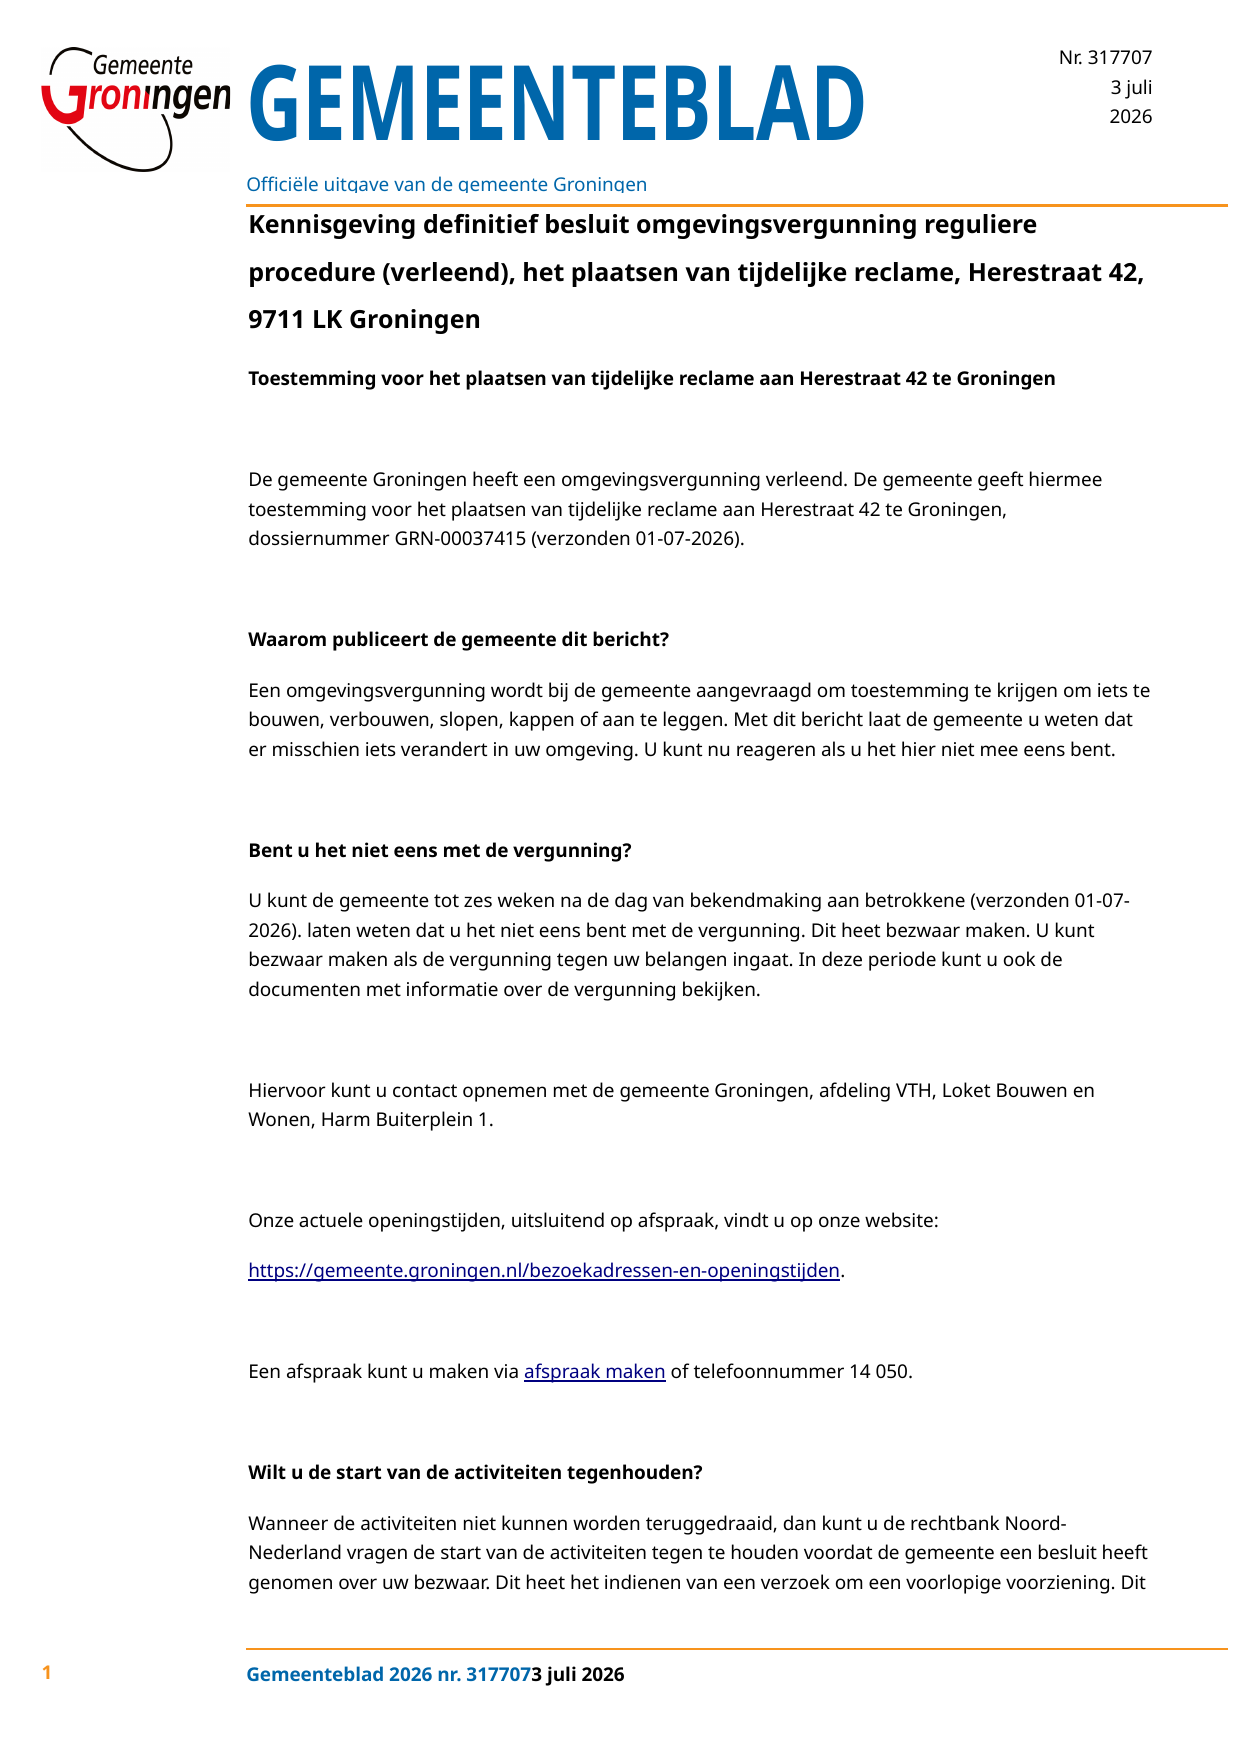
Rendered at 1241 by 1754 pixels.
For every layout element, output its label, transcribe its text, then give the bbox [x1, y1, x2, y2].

text Bent u het niet eens met de vergunning? [248, 837, 1152, 862]
text Een afspraak kunt u maken via afspraak maken of telefoonnummer 14 050. [248, 1358, 1152, 1384]
text https://gemeente.groningen.nl/bezoekadressen-en-openingstijden. [248, 1258, 1152, 1283]
text U kunt de gemeente tot zes weken na de dag van bekendmaking aan betrokkene (verzonden 01-07-2026). laten weten dat u het niet eens bent met de vergunning. Dit heet bezwaar maken. U kunt bezwaar maken als de vergunning tegen uw belangen ingaat. In deze periode kunt u ook de documenten met informatie over de vergunning bekijken. [248, 887, 1152, 1002]
picture [41, 47, 231, 172]
text De gemeente Groningen heeft een omgevingsvergunning verleend. De gemeente geeft hiermee toestemming voor het plaatsen van tijdelijke reclame aan Herestraat 42 te Groningen, dossiernummer GRN-00037415 (verzonden 01-07-2026). [248, 466, 1152, 551]
text Kennisgeving definitief besluit omgevingsvergunning reguliere procedure (verleend), het plaatsen van tijdelijke reclame, Herestraat 42, 9711 LK Groningen [248, 207, 1152, 336]
text Onze actuele openingstijden, uitsluitend op afspraak, vindt u op onze website: [248, 1207, 1152, 1233]
text Wilt u de start van de activiteiten tegenhouden? [248, 1459, 1152, 1485]
text Toestemming voor het plaatsen van tijdelijke reclame aan Herestraat 42 te Groningen [248, 366, 1152, 391]
text Wanneer de activiteiten niet kunnen worden teruggedraaid, dan kunt u de rechtbank Noord-Nederland vragen de start van de activiteiten tegen te houden voordat de gemeente een besluit heeft genomen over uw bezwaar. Dit heet het indienen van een verzoek om een voorlopige voorziening. Dit [248, 1510, 1152, 1594]
text Een omgevingsvergunning wordt bij de gemeente aangevraagd om toestemming te krijgen om iets te bouwen, verbouwen, slopen, kappen of aan te leggen. Met dit bericht laat de gemeente u weten dat er misschien iets verandert in uw omgeving. U kunt nu reageren als u het hier niet mee eens bent. [248, 677, 1152, 762]
text Waarom publiceert de gemeente dit bericht? [248, 626, 1152, 652]
text Hiervoor kunt u contact opnemen met de gemeente Groningen, afdeling VTH, Loket Bouwen en Wonen, Harm Buiterplein 1. [248, 1077, 1152, 1132]
